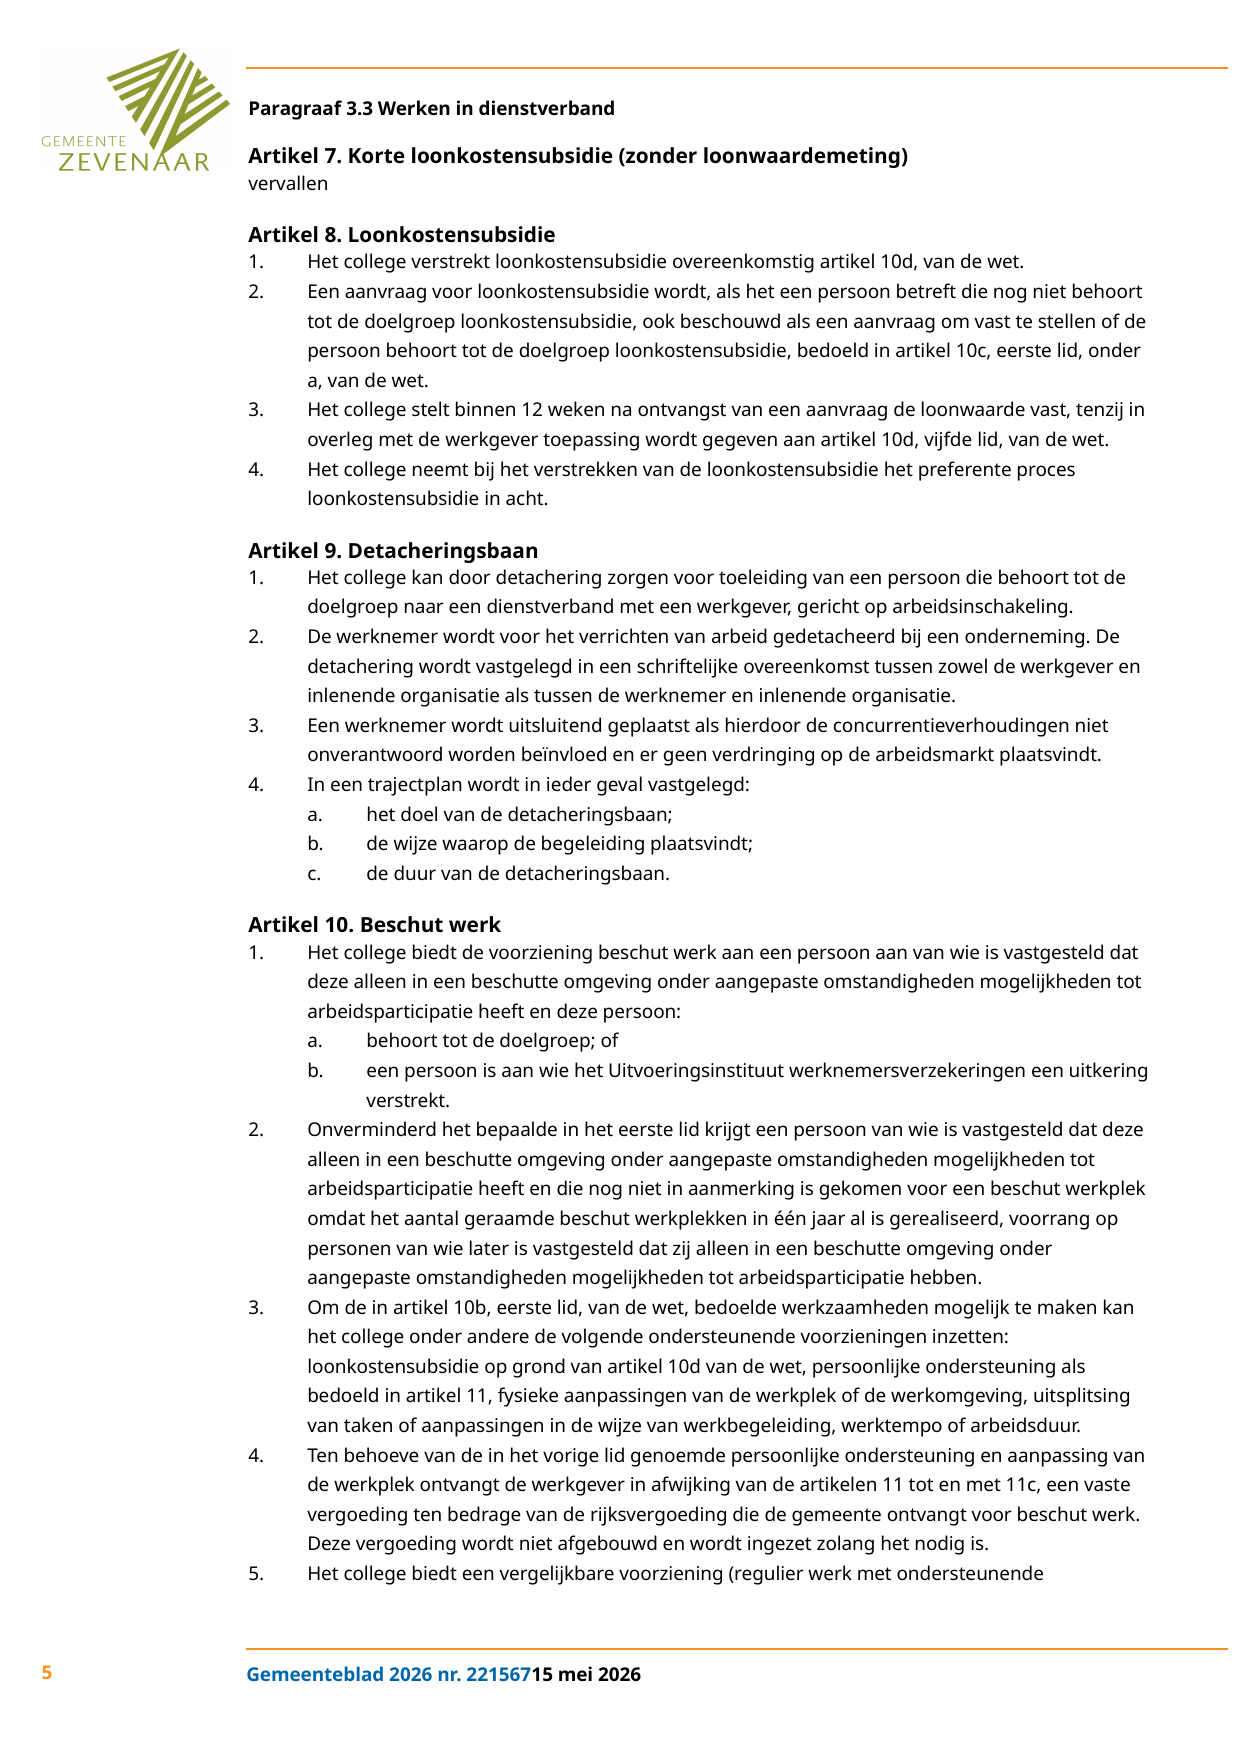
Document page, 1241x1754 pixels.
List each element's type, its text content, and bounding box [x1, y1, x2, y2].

list behoort tot de doelgroep; of [307, 1028, 1152, 1053]
list Een werknemer wordt uitsluitend geplaatst als hierdoor de concurrentieverhoudingen niet onverantwoord worden beïnvloed en er geen verdringing op de arbeidsmarkt plaatsvindt. [248, 712, 1152, 767]
text vervallen [248, 170, 1152, 196]
list Ten behoeve van de in het vorige lid genoemde persoonlijke ondersteuning en aanpassing van de werkplek ontvangt de werkgever in afwijking van de artikelen 11 tot en met 11c, een vaste vergoeding ten bedrage van de rijksvergoeding die de gemeente ontvangt voor beschut werk. Deze vergoeding wordt niet afgebouwd en wordt ingezet zolang het nodig is. [248, 1442, 1152, 1556]
text Artikel 8. Loonkostensubsidie [248, 220, 1152, 249]
list Om de in artikel 10b, eerste lid, van de wet, bedoelde werkzaamheden mogelijk te maken kan het college onder andere de volgende ondersteunende voorzieningen inzetten: loonkostensubsidie op grond van artikel 10d van de wet, persoonlijke ondersteuning als bedoeld in artikel 11, fysieke aanpassingen van de werkplek of de werkomgeving, uitsplitsing van taken of aanpassingen in de wijze van werkbegeleiding, werktempo of arbeidsduur. [248, 1294, 1152, 1438]
list de wijze waarop de begeleiding plaatsvindt; [307, 830, 1152, 856]
list In een trajectplan wordt in ieder geval vastgelegd: [248, 771, 1152, 797]
list Het college neemt bij het verstrekken van de loonkostensubsidie het preferente proces loonkostensubsidie in acht. [248, 456, 1152, 511]
text Paragraaf 3.3 Werken in dienstverband [248, 95, 1152, 121]
text Artikel 10. Beschut werk [248, 910, 1152, 939]
list Het college biedt een vergelijkbare voorziening (regulier werk met ondersteunende [248, 1560, 1152, 1586]
list Het college verstrekt loonkostensubsidie overeenkomstig artikel 10d, van de wet. [248, 249, 1152, 274]
list Een aanvraag voor loonkostensubsidie wordt, als het een persoon betreft die nog niet behoort tot de doelgroep loonkostensubsidie, ook beschouwd als een aanvraag om vast te stellen of de persoon behoort tot de doelgroep loonkostensubsidie, bedoeld in artikel 10c, eerste lid, onder a, van de wet. [248, 278, 1152, 393]
list Het college biedt de voorziening beschut werk aan een persoon aan van wie is vastgesteld dat deze alleen in een beschutte omgeving onder aangepaste omstandigheden mogelijkheden tot arbeidsparticipatie heeft en deze persoon: [248, 939, 1152, 1024]
list een persoon is aan wie het Uitvoeringsinstituut werknemersverzekeringen een uitkering verstrekt. [307, 1057, 1152, 1112]
list Het college kan door detachering zorgen voor toeleiding van een persoon die behoort tot de doelgroep naar een dienstverband met een werkgever, gericht op arbeidsinschakeling. [248, 564, 1152, 619]
list de duur van de detacheringsbaan. [307, 860, 1152, 886]
list Het college stelt binnen 12 weken na ontvangst van een aanvraag de loonwaarde vast, tenzij in overleg met de werkgever toepassing wordt gegeven aan artikel 10d, vijfde lid, van de wet. [248, 397, 1152, 452]
list De werknemer wordt voor het verrichten van arbeid gedetacheerd bij een onderneming. De detachering wordt vastgelegd in een schriftelijke overeenkomst tussen zowel de werkgever en inlenende organisatie als tussen de werknemer en inlenende organisatie. [248, 623, 1152, 708]
picture [41, 47, 231, 172]
list Onverminderd het bepaalde in het eerste lid krijgt een persoon van wie is vastgesteld dat deze alleen in een beschutte omgeving onder aangepaste omstandigheden mogelijkheden tot arbeidsparticipatie heeft en die nog niet in aanmerking is gekomen voor een beschut werkplek omdat het aantal geraamde beschut werkplekken in één jaar al is gerealiseerd, voorrang op personen van wie later is vastgesteld dat zij alleen in een beschutte omgeving onder aangepaste omstandigheden mogelijkheden tot arbeidsparticipatie hebben. [248, 1116, 1152, 1290]
text Artikel 7. Korte loonkostensubsidie (zonder loonwaardemeting) [248, 141, 1152, 170]
list het doel van de detacheringsbaan; [307, 801, 1152, 827]
text Artikel 9. Detacheringsbaan [248, 536, 1152, 564]
